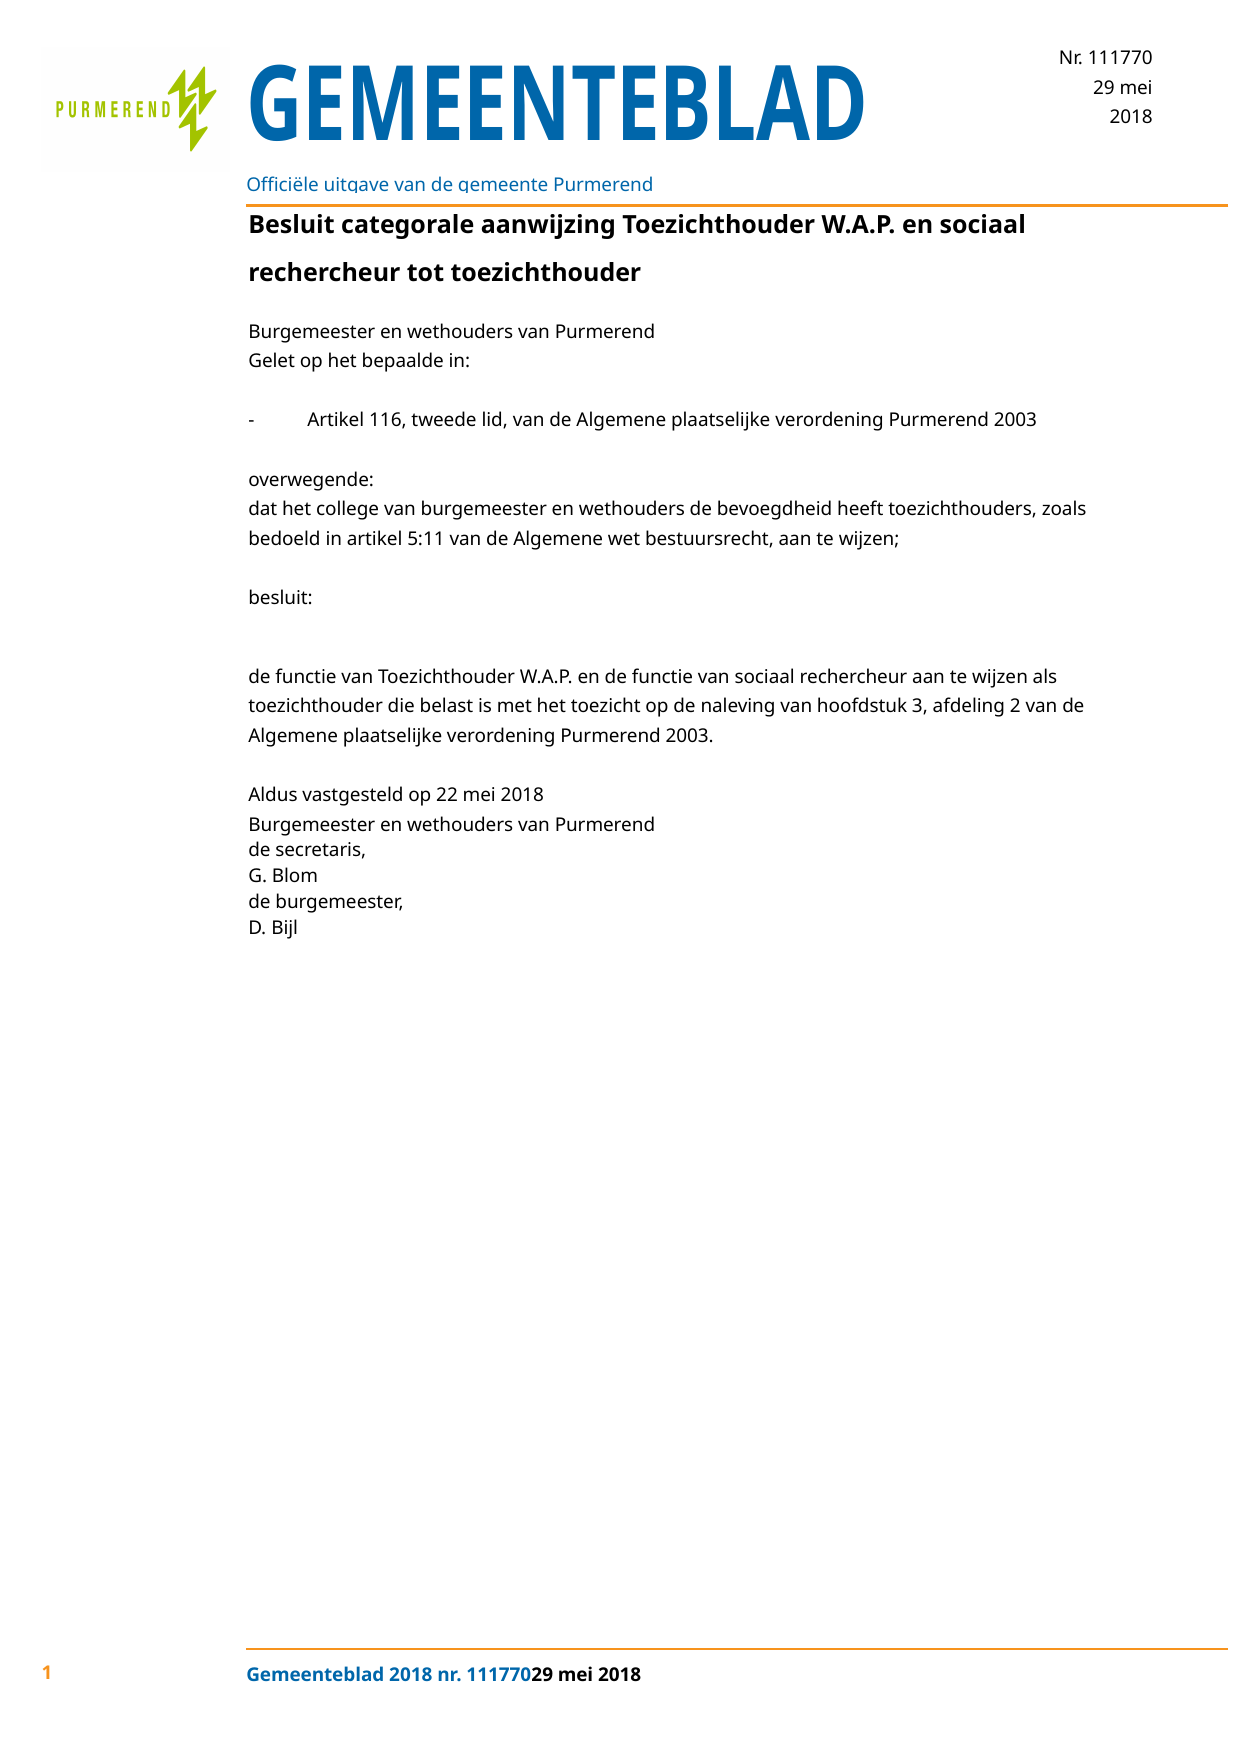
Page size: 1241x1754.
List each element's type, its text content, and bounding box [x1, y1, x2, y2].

text de burgemeester, [248, 888, 1152, 914]
text de functie van Toezichthouder W.A.P. en de functie van sociaal rechercheur aan te wijzen als toezichthouder die belast is met het toezicht op de naleving van hoofdstuk 3, afdeling 2 van de Algemene plaatselijke verordening Purmerend 2003. [248, 663, 1152, 748]
text overwegende: [248, 466, 1152, 492]
text D. Bijl [248, 914, 1152, 939]
text dat het college van burgemeester en wethouders de bevoegdheid heeft toezichthouders, zoals bedoeld in artikel 5:11 van de Algemene wet bestuursrecht, aan te wijzen; [248, 495, 1152, 551]
text Aldus vastgesteld op 22 mei 2018 [248, 781, 1152, 807]
text Burgemeester en wethouders van Purmerend [248, 318, 1152, 344]
list Artikel 116, tweede lid, van de Algemene plaatselijke verordening Purmerend 2003 [248, 407, 1152, 432]
picture [41, 47, 231, 172]
text Burgemeester en wethouders van Purmerend [248, 811, 1152, 837]
text Gelet op het bepaalde in: [248, 347, 1152, 373]
text Besluit categorale aanwijzing Toezichthouder W.A.P. en sociaal rechercheur tot toezichthouder [248, 207, 1152, 288]
text G. Blom [248, 862, 1152, 888]
text de secretaris, [248, 837, 1152, 862]
text besluit: [248, 584, 1152, 610]
